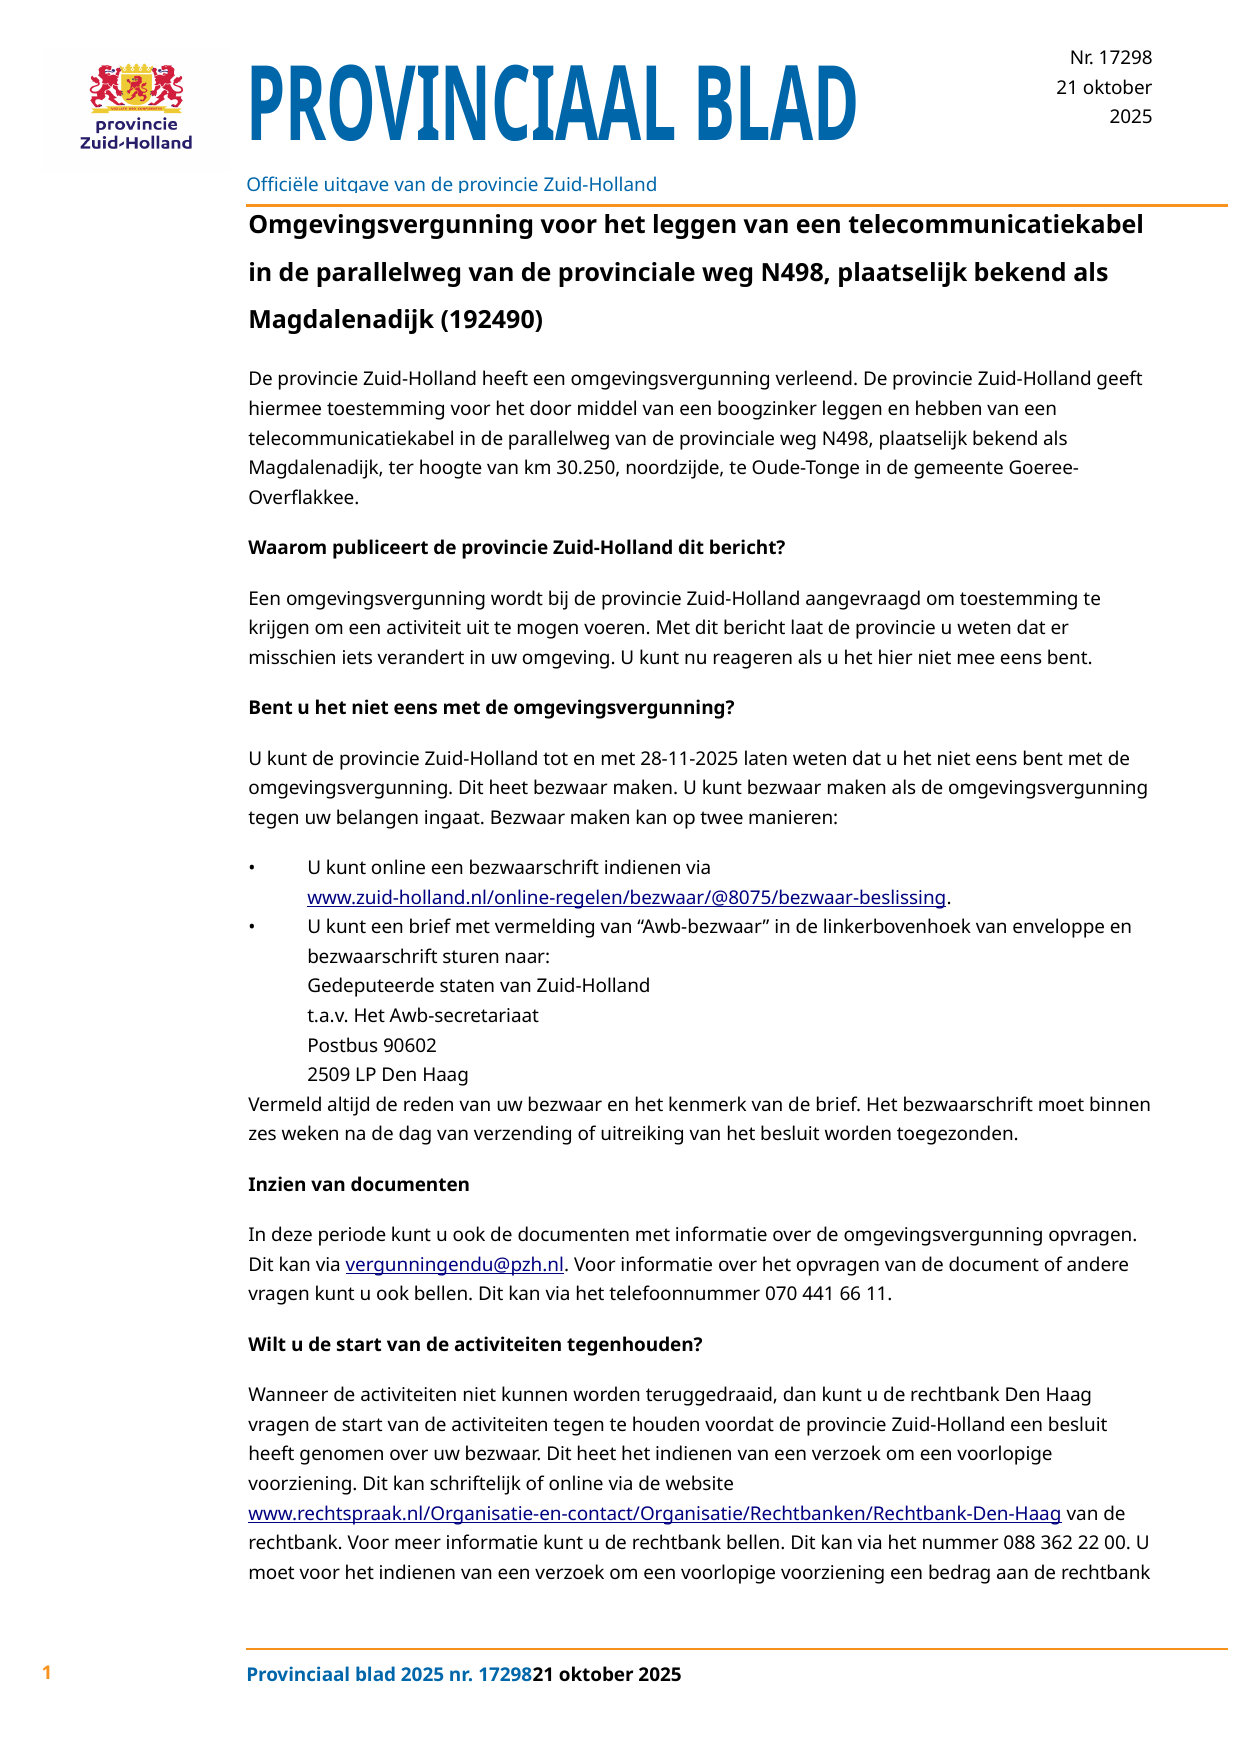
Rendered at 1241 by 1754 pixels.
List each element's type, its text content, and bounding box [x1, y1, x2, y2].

text De provincie Zuid-Holland heeft een omgevingsvergunning verleend. De provincie Zuid-Holland geeft hiermee toestemming voor het door middel van een boogzinker leggen en hebben van een telecommunicatiekabel in de parallelweg van de provinciale weg N498, plaatselijk bekend als Magdalenadijk, ter hoogte van km 30.250, noordzijde, te Oude-Tonge in de gemeente Goeree-Overflakkee. [248, 366, 1152, 509]
list Postbus 90602 [248, 1032, 1152, 1057]
text Vermeld altijd de reden van uw bezwaar en het kenmerk van de brief. Het bezwaarschrift moet binnen zes weken na de dag van verzending of uitreiking van het besluit worden toegezonden. [248, 1091, 1152, 1146]
list t.a.v. Het Awb-secretariaat [248, 1002, 1152, 1028]
text Waarom publiceert de provincie Zuid-Holland dit bericht? [248, 534, 1152, 560]
text Wanneer de activiteiten niet kunnen worden teruggedraaid, dan kunt u de rechtbank Den Haag vragen de start van de activiteiten tegen te houden voordat de provincie Zuid-Holland een besluit heeft genomen over uw bezwaar. Dit heet het indienen van een verzoek om een voorlopige voorziening. Dit kan schriftelijk of online via de website www.rechtspraak.nl/Organisatie-en-contact/Organisatie/Rechtbanken/Rechtbank-Den-Haag van de rechtbank. Voor meer informatie kunt u de rechtbank bellen. Dit kan via het nummer 088 362 22 00. U moet voor het indienen van een verzoek om een voorlopige voorziening een bedrag aan de rechtbank [248, 1381, 1152, 1584]
text Bent u het niet eens met de omgevingsvergunning? [248, 694, 1152, 720]
list 2509 LP Den Haag [248, 1061, 1152, 1087]
text U kunt de provincie Zuid-Holland tot en met 28-11-2025 laten weten dat u het niet eens bent met de omgevingsvergunning. Dit heet bezwaar maken. U kunt bezwaar maken als de omgevingsvergunning tegen uw belangen ingaat. Bezwaar maken kan op twee manieren: [248, 745, 1152, 829]
text In deze periode kunt u ook de documenten met informatie over de omgevingsvergunning opvragen. Dit kan via vergunningendu@pzh.nl. Voor informatie over het opvragen van de document of andere vragen kunt u ook bellen. Dit kan via het telefoonnummer 070 441 66 11. [248, 1221, 1152, 1306]
text Inzien van documenten [248, 1171, 1152, 1197]
picture [41, 47, 231, 172]
list U kunt online een bezwaarschrift indienen via www.zuid-holland.nl/online-regelen/bezwaar/@8075/bezwaar-beslissing. [248, 854, 1152, 909]
list U kunt een brief met vermelding van “Awb-bezwaar” in de linkerbovenhoek van enveloppe en bezwaarschrift sturen naar: [248, 913, 1152, 969]
list Gedeputeerde staten van Zuid-Holland [248, 973, 1152, 998]
text Omgevingsvergunning voor het leggen van een telecommunicatiekabel in de parallelweg van de provinciale weg N498, plaatselijk bekend als Magdalenadijk (192490) [248, 207, 1152, 336]
text Een omgevingsvergunning wordt bij de provincie Zuid-Holland aangevraagd om toestemming te krijgen om een activiteit uit te mogen voeren. Met dit bericht laat de provincie u weten dat er misschien iets verandert in uw omgeving. U kunt nu reageren als u het hier niet mee eens bent. [248, 585, 1152, 669]
text Wilt u de start van de activiteiten tegenhouden? [248, 1331, 1152, 1357]
